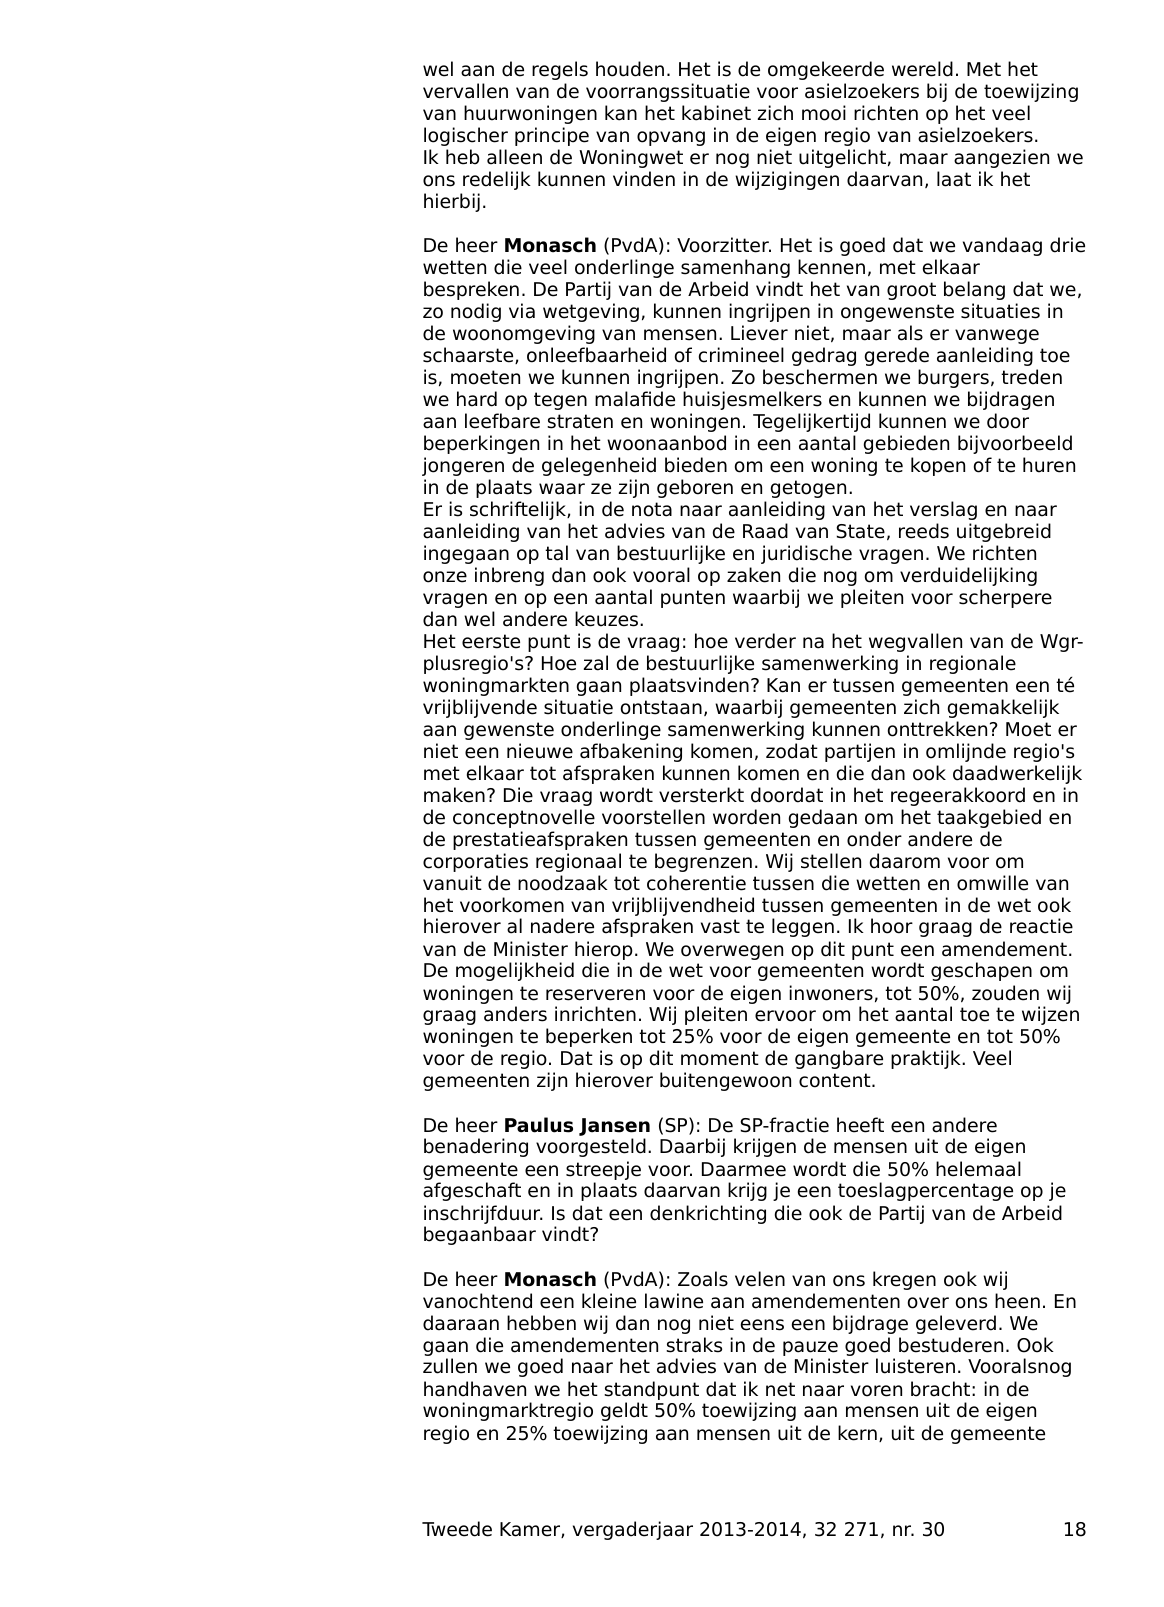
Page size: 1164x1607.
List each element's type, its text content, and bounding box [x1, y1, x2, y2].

text wel aan de regels houden. Het is de omgekeerde wereld. Met het vervallen van de voorrangssituatie voor asielzoekers bij de toewijzing van huurwoningen kan het kabinet zich mooi richten op het veel logischer principe van opvang in de eigen regio van asielzoekers. [422, 59, 1087, 147]
text De heer Monasch (PvdA): Zoals velen van ons kregen ook wij vanochtend een kleine lawine aan amendementen over ons heen. En daaraan hebben wij dan nog niet eens een bijdrage geleverd. We gaan die amendementen straks in de pauze goed bestuderen. Ook zullen we goed naar het advies van de Minister luisteren. Vooralsnog handhaven we het standpunt dat ik net naar voren bracht: in de woningmarktregio geldt 50% toewijzing aan mensen uit de eigen regio en 25% toewijzing aan mensen uit de kern, uit de gemeente [422, 1268, 1087, 1444]
text Er is schriftelijk, in de nota naar aanleiding van het verslag en naar aanleiding van het advies van de Raad van State, reeds uitgebreid ingegaan op tal van bestuurlijke en juridische vragen. We richten onze inbreng dan ook vooral op zaken die nog om verduidelijking vragen en op een aantal punten waarbij we pleiten voor scherpere dan wel andere keuzes. [422, 499, 1087, 631]
text De mogelijkheid die in de wet voor gemeenten wordt geschapen om woningen te reserveren voor de eigen inwoners, tot 50%, zouden wij graag anders inrichten. Wij pleiten ervoor om het aantal toe te wijzen woningen te beperken tot 25% voor de eigen gemeente en tot 50% voor de regio. Dat is op dit moment de gangbare praktijk. Veel gemeenten zijn hierover buitengewoon content. [422, 960, 1087, 1092]
text Ik heb alleen de Woningwet er nog niet uitgelicht, maar aangezien we ons redelijk kunnen vinden in de wijzigingen daarvan, laat ik het hierbij. [422, 147, 1087, 213]
text De heer Paulus Jansen (SP): De SP-fractie heeft een andere benadering voorgesteld. Daarbij krijgen de mensen uit de eigen gemeente een streepje voor. Daarmee wordt die 50% helemaal afgeschaft en in plaats daarvan krijg je een toeslagpercentage op je inschrijfduur. Is dat een denkrichting die ook de Partij van de Arbeid begaanbaar vindt? [422, 1114, 1087, 1246]
text De heer Monasch (PvdA): Voorzitter. Het is goed dat we vandaag drie wetten die veel onderlinge samenhang kennen, met elkaar bespreken. De Partij van de Arbeid vindt het van groot belang dat we, zo nodig via wetgeving, kunnen ingrijpen in ongewenste situaties in de woonomgeving van mensen. Liever niet, maar als er vanwege schaarste, onleefbaarheid of crimineel gedrag gerede aanleiding toe is, moeten we kunnen ingrijpen. Zo beschermen we burgers, treden we hard op tegen malafide huisjesmelkers en kunnen we bijdragen aan leefbare straten en woningen. Tegelijkertijd kunnen we door beperkingen in het woonaanbod in een aantal gebieden bijvoorbeeld jongeren de gelegenheid bieden om een woning te kopen of te huren in de plaats waar ze zijn geboren en getogen. [422, 235, 1087, 499]
text Het eerste punt is de vraag: hoe verder na het wegvallen van de Wgr-plusregio's? Hoe zal de bestuurlijke samenwerking in regionale woningmarkten gaan plaatsvinden? Kan er tussen gemeenten een té vrijblijvende situatie ontstaan, waarbij gemeenten zich gemakkelijk aan gewenste onderlinge samenwerking kunnen onttrekken? Moet er niet een nieuwe afbakening komen, zodat partijen in omlijnde regio's met elkaar tot afspraken kunnen komen en die dan ook daadwerkelijk maken? Die vraag wordt versterkt doordat in het regeerakkoord en in de conceptnovelle voorstellen worden gedaan om het taakgebied en de prestatieafspraken tussen gemeenten en onder andere de corporaties regionaal te begrenzen. Wij stellen daarom voor om vanuit de noodzaak tot coherentie tussen die wetten en omwille van het voorkomen van vrijblijvendheid tussen gemeenten in de wet ook hierover al nadere afspraken vast te leggen. Ik hoor graag de reactie van de Minister hierop. We overwegen op dit punt een amendement. [422, 631, 1087, 960]
